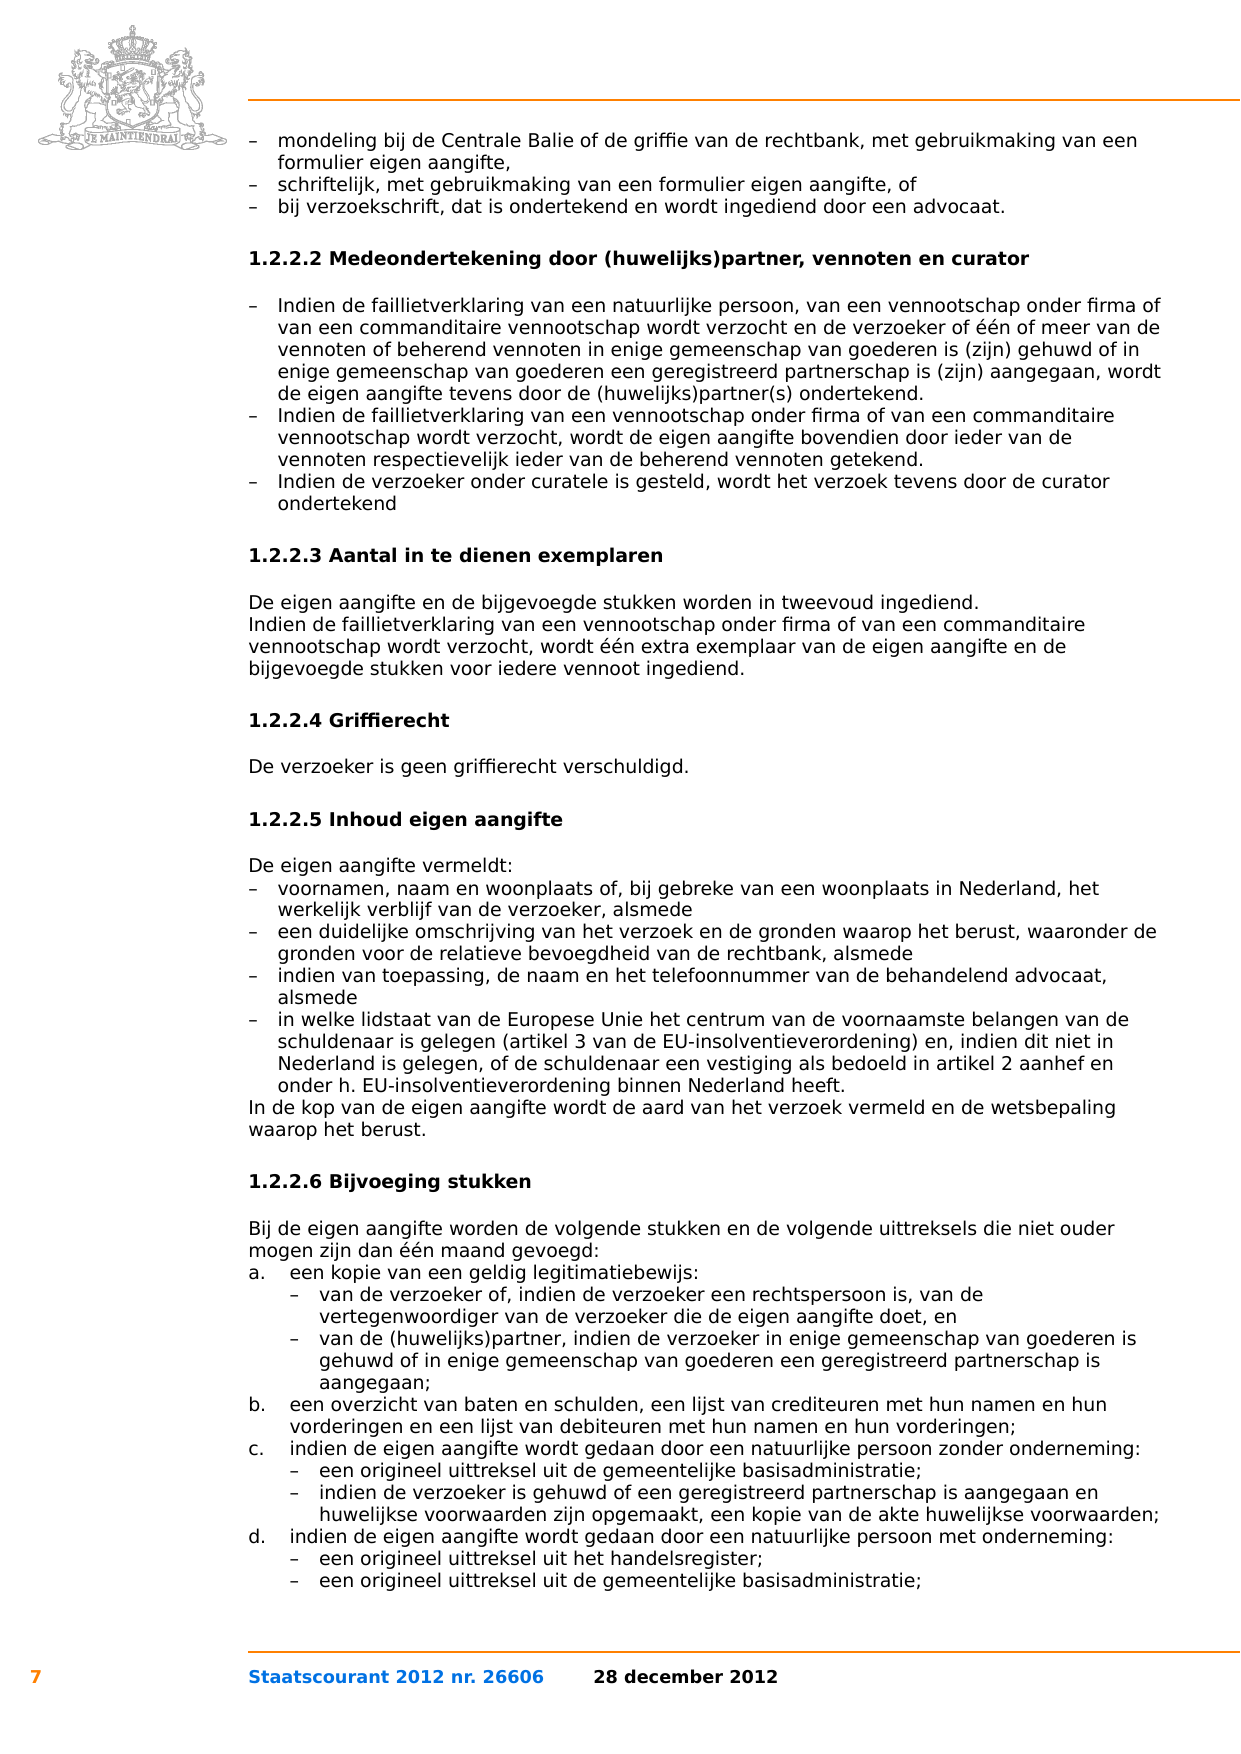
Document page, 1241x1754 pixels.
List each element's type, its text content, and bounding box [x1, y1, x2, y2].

text – Indien de faillietverklaring van een natuurlijke persoon, van een vennootschap onder firma of van een commanditaire vennootschap wordt verzocht en de verzoeker of één of meer van de vennoten of beherend vennoten in enige gemeenschap van goederen is (zijn) gehuwd of in enige gemeenschap van goederen een geregistreerd partnerschap is (zijn) aangegaan, wordt de eigen aangifte tevens door de (huwelijks)partner(s) ondertekend. [248, 295, 1163, 405]
text In de kop van de eigen aangifte wordt de aard van het verzoek vermeld en de wetsbepaling waarop het berust. [248, 1097, 1163, 1141]
text b. een overzicht van baten en schulden, een lijst van crediteuren met hun namen en hun vorderingen en een lijst van debiteuren met hun namen en hun vorderingen; [248, 1394, 1163, 1438]
subtitle 1.2.2.5 Inhoud eigen aangifte [248, 808, 1163, 830]
subtitle 1.2.2.3 Aantal in te dienen exemplaren [248, 544, 1163, 567]
text – voornamen, naam en woonplaats of, bij gebreke van een woonplaats in Nederland, het werkelijk verblijf van de verzoeker, alsmede [248, 877, 1163, 921]
text – mondeling bij de Centrale Balie of de griffie van de rechtbank, met gebruikmaking van een formulier eigen aangifte, [248, 130, 1163, 174]
text a. een kopie van een geldig legitimatiebewijs: [248, 1262, 1163, 1284]
text De eigen aangifte vermeldt: [248, 855, 1163, 877]
text – van de verzoeker of, indien de verzoeker een rechtspersoon is, van de vertegenwoordiger van de verzoeker die de eigen aangifte doet, en [289, 1284, 1163, 1328]
text De verzoeker is geen griffierecht verschuldigd. [248, 756, 1163, 778]
text – in welke lidstaat van de Europese Unie het centrum van de voornaamste belangen van de schuldenaar is gelegen (artikel 3 van de EU-insolventieverordening) en, indien dit niet in Nederland is gelegen, of de schuldenaar een vestiging als bedoeld in artikel 2 aanhef en onder h. EU-insolventieverordening binnen Nederland heeft. [248, 1009, 1163, 1097]
text – indien van toepassing, de naam en het telefoonnummer van de behandelend advocaat, alsmede [248, 965, 1163, 1009]
text – een duidelijke omschrijving van het verzoek en de gronden waarop het berust, waaronder de gronden voor de relatieve bevoegdheid van de rechtbank, alsmede [248, 921, 1163, 965]
text – schriftelijk, met gebruikmaking van een formulier eigen aangifte, of [248, 174, 1163, 196]
text – indien de verzoeker is gehuwd of een geregistreerd partnerschap is aangegaan en huwelijkse voorwaarden zijn opgemaakt, een kopie van de akte huwelijkse voorwaarden; [289, 1482, 1163, 1526]
text d. indien de eigen aangifte wordt gedaan door een natuurlijke persoon met onderneming: [248, 1526, 1163, 1548]
text – een origineel uittreksel uit de gemeentelijke basisadministratie; [289, 1460, 1163, 1482]
subtitle 1.2.2.2 Medeondertekening door (huwelijks)partner, vennoten en curator [248, 248, 1163, 270]
picture [38, 25, 227, 150]
text – bij verzoekschrift, dat is ondertekend en wordt ingediend door een advocaat. [248, 196, 1163, 218]
text Bij de eigen aangifte worden de volgende stukken en de volgende uittreksels die niet ouder mogen zijn dan één maand gevoegd: [248, 1218, 1163, 1262]
text – Indien de faillietverklaring van een vennootschap onder firma of van een commanditaire vennootschap wordt verzocht, wordt de eigen aangifte bovendien door ieder van de vennoten respectievelijk ieder van de beherend vennoten getekend. [248, 405, 1163, 471]
text Indien de faillietverklaring van een vennootschap onder firma of van een commanditaire vennootschap wordt verzocht, wordt één extra exemplaar van de eigen aangifte en de bijgevoegde stukken voor iedere vennoot ingediend. [248, 613, 1163, 679]
text – Indien de verzoeker onder curatele is gesteld, wordt het verzoek tevens door de curator ondertekend [248, 471, 1163, 514]
text De eigen aangifte en de bijgevoegde stukken worden in tweevoud ingediend. [248, 592, 1163, 613]
text – een origineel uittreksel uit het handelsregister; [289, 1548, 1163, 1570]
subtitle 1.2.2.6 Bijvoeging stukken [248, 1171, 1163, 1193]
subtitle 1.2.2.4 Griffierecht [248, 709, 1163, 731]
text c. indien de eigen aangifte wordt gedaan door een natuurlijke persoon zonder onderneming: [248, 1438, 1163, 1460]
text – van de (huwelijks)partner, indien de verzoeker in enige gemeenschap van goederen is gehuwd of in enige gemeenschap van goederen een geregistreerd partnerschap is aangegaan; [289, 1328, 1163, 1394]
text – een origineel uittreksel uit de gemeentelijke basisadministratie; [289, 1570, 1163, 1592]
